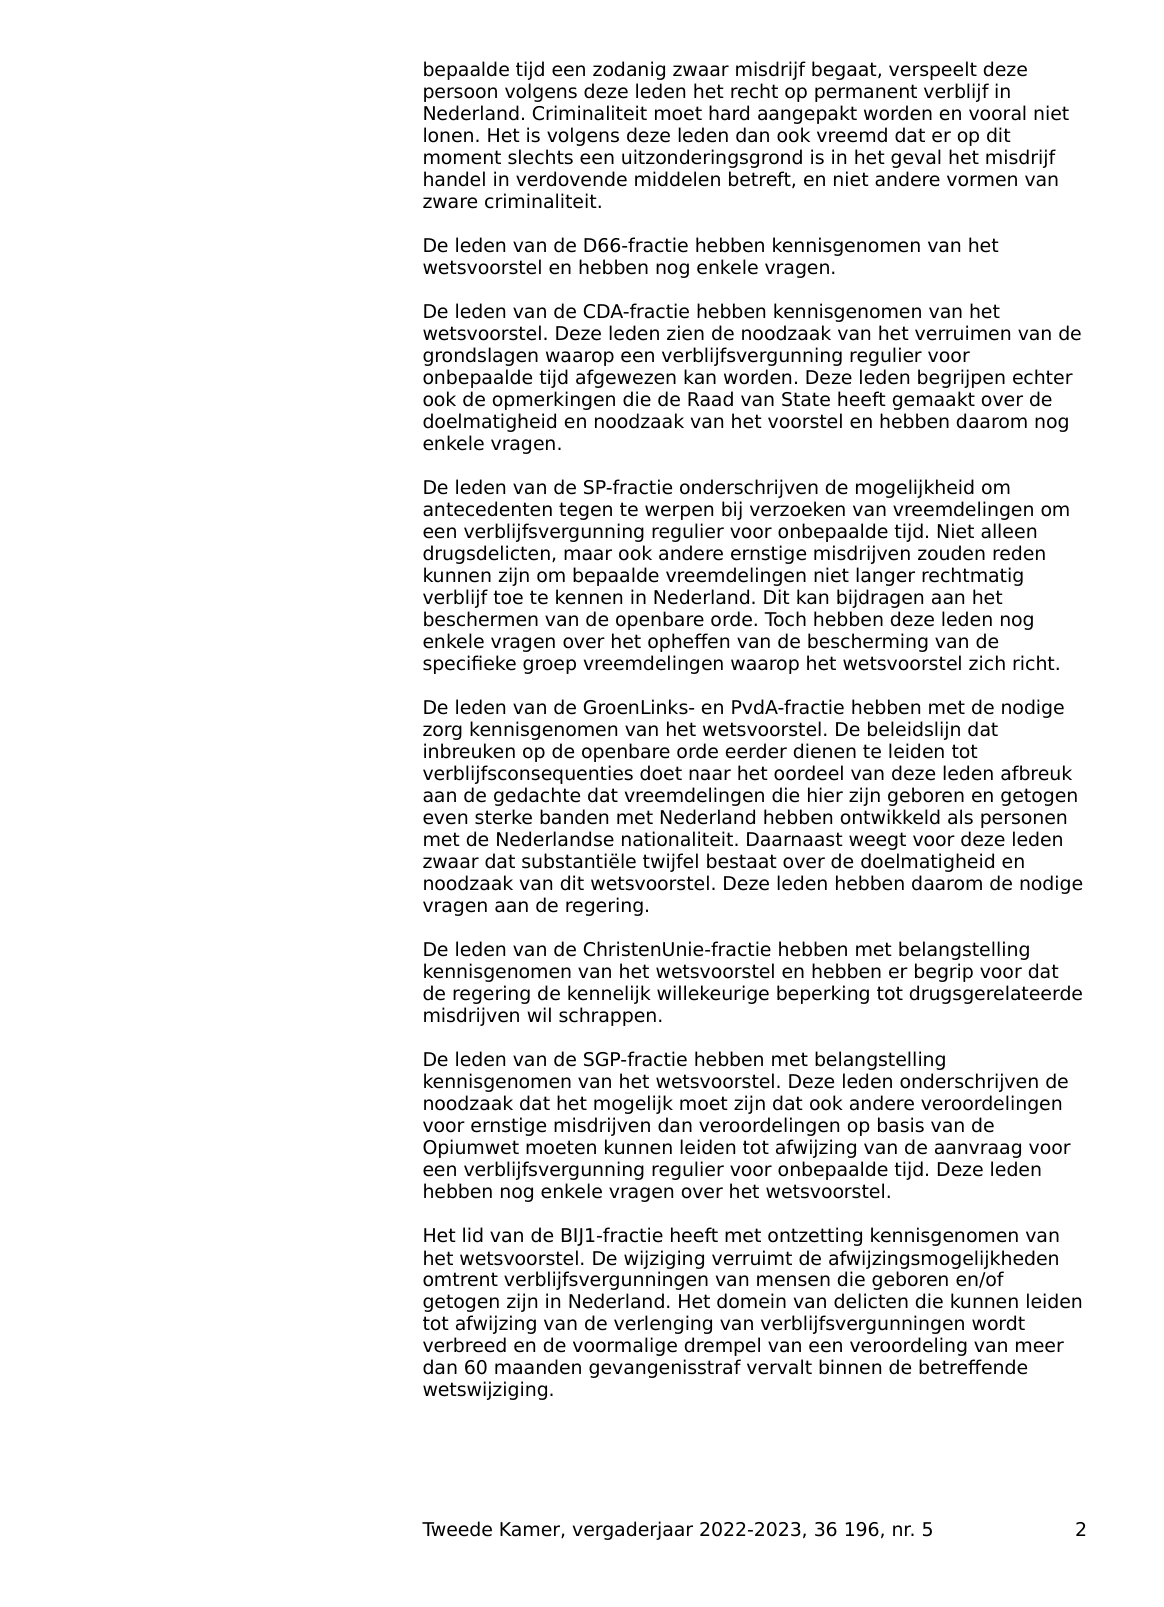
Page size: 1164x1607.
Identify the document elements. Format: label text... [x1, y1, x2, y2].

text bepaalde tijd een zodanig zwaar misdrijf begaat, verspeelt deze persoon volgens deze leden het recht op permanent verblijf in Nederland. Criminaliteit moet hard aangepakt worden en vooral niet lonen. Het is volgens deze leden dan ook vreemd dat er op dit moment slechts een uitzonderingsgrond is in het geval het misdrijf handel in verdovende middelen betreft, en niet andere vormen van zware criminaliteit. [422, 59, 1087, 213]
text De leden van de D66-fractie hebben kennisgenomen van het wetsvoorstel en hebben nog enkele vragen. [422, 235, 1087, 279]
text Het lid van de BIJ1-fractie heeft met ontzetting kennisgenomen van het wetsvoorstel. De wijziging verruimt de afwijzingsmogelijkheden omtrent verblijfsvergunningen van mensen die geboren en/of getogen zijn in Nederland. Het domein van delicten die kunnen leiden tot afwijzing van de verlenging van verblijfsvergunningen wordt verbreed en de voormalige drempel van een veroordeling van meer dan 60 maanden gevangenisstraf vervalt binnen de betreffende wetswijziging. [422, 1225, 1087, 1401]
text De leden van de SP-fractie onderschrijven de mogelijkheid om antecedenten tegen te werpen bij verzoeken van vreemdelingen om een verblijfsvergunning regulier voor onbepaalde tijd. Niet alleen drugsdelicten, maar ook andere ernstige misdrijven zouden reden kunnen zijn om bepaalde vreemdelingen niet langer rechtmatig verblijf toe te kennen in Nederland. Dit kan bijdragen aan het beschermen van de openbare orde. Toch hebben deze leden nog enkele vragen over het opheffen van de bescherming van de specifieke groep vreemdelingen waarop het wetsvoorstel zich richt. [422, 477, 1087, 675]
text De leden van de ChristenUnie-fractie hebben met belangstelling kennisgenomen van het wetsvoorstel en hebben er begrip voor dat de regering de kennelijk willekeurige beperking tot drugsgerelateerde misdrijven wil schrappen. [422, 939, 1087, 1027]
text De leden van de SGP-fractie hebben met belangstelling kennisgenomen van het wetsvoorstel. Deze leden onderschrijven de noodzaak dat het mogelijk moet zijn dat ook andere veroordelingen voor ernstige misdrijven dan veroordelingen op basis van de Opiumwet moeten kunnen leiden tot afwijzing van de aanvraag voor een verblijfsvergunning regulier voor onbepaalde tijd. Deze leden hebben nog enkele vragen over het wetsvoorstel. [422, 1049, 1087, 1203]
text De leden van de CDA-fractie hebben kennisgenomen van het wetsvoorstel. Deze leden zien de noodzaak van het verruimen van de grondslagen waarop een verblijfsvergunning regulier voor onbepaalde tijd afgewezen kan worden. Deze leden begrijpen echter ook de opmerkingen die de Raad van State heeft gemaakt over de doelmatigheid en noodzaak van het voorstel en hebben daarom nog enkele vragen. [422, 301, 1087, 455]
text De leden van de GroenLinks- en PvdA-fractie hebben met de nodige zorg kennisgenomen van het wetsvoorstel. De beleidslijn dat inbreuken op de openbare orde eerder dienen te leiden tot verblijfsconsequenties doet naar het oordeel van deze leden afbreuk aan de gedachte dat vreemdelingen die hier zijn geboren en getogen even sterke banden met Nederland hebben ontwikkeld als personen met de Nederlandse nationaliteit. Daarnaast weegt voor deze leden zwaar dat substantiële twijfel bestaat over de doelmatigheid en noodzaak van dit wetsvoorstel. Deze leden hebben daarom de nodige vragen aan de regering. [422, 697, 1087, 917]
